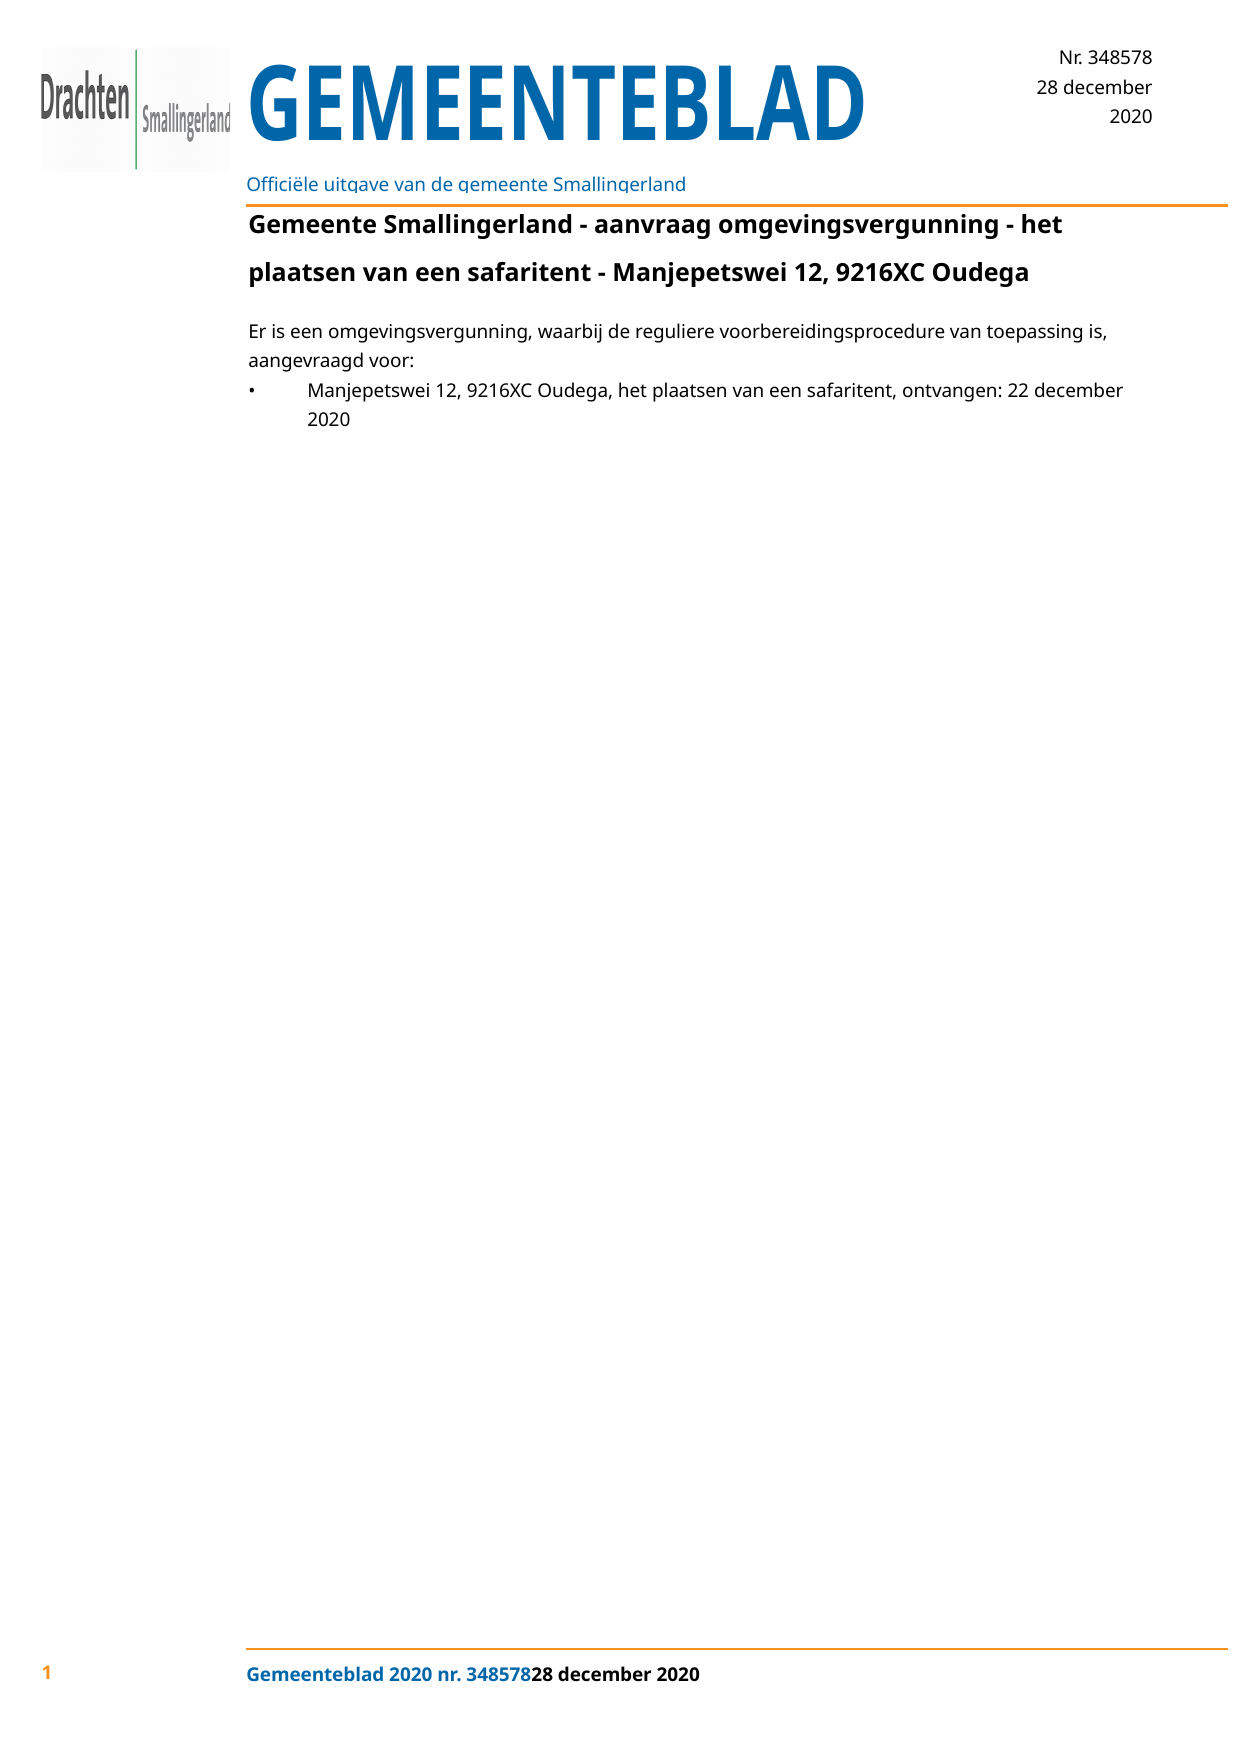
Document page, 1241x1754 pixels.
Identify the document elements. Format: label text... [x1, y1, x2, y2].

text Er is een omgevingsvergunning, waarbij de reguliere voorbereidingsprocedure van toepassing is, aangevraagd voor: [248, 318, 1152, 373]
text Gemeente Smallingerland - aanvraag omgevingsvergunning - het plaatsen van een safaritent - Manjepetswei 12, 9216XC Oudega [248, 207, 1152, 288]
list Manjepetswei 12, 9216XC Oudega, het plaatsen van een safaritent, ontvangen: 22 december 2020 [248, 377, 1152, 432]
picture [41, 47, 231, 172]
